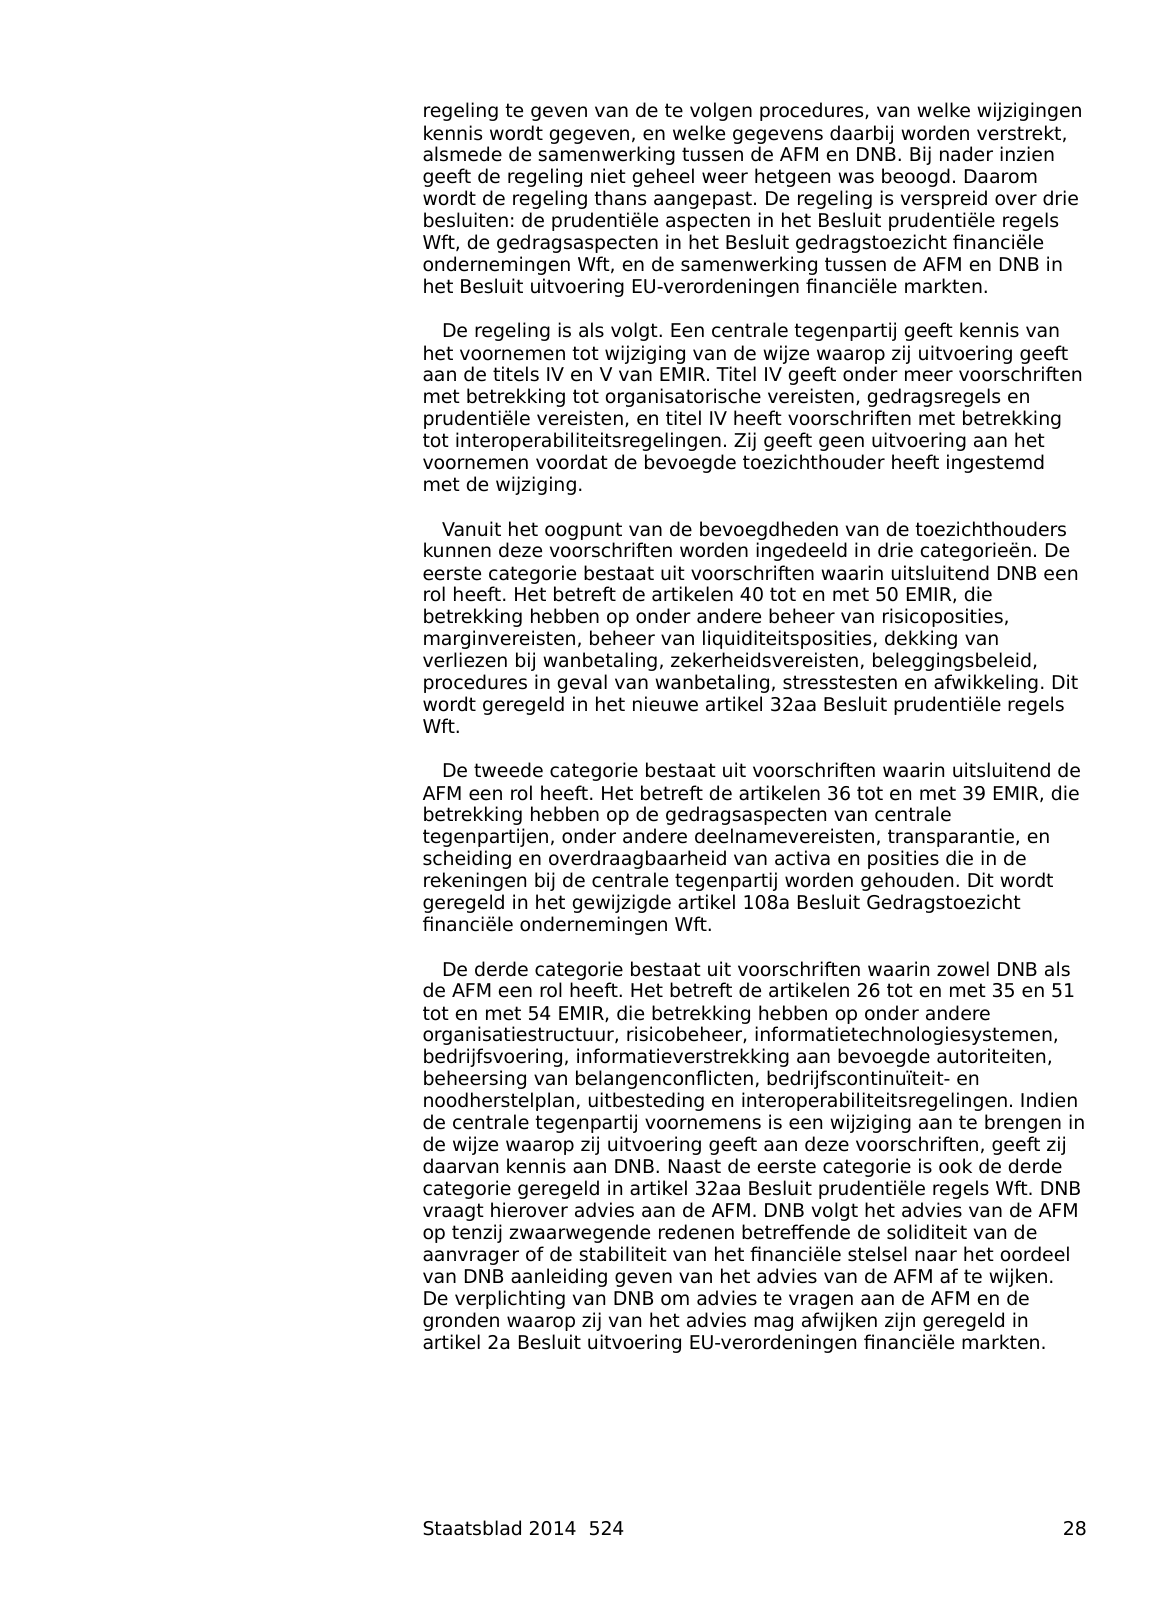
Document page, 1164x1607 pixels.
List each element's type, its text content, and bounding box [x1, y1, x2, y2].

text regeling te geven van de te volgen procedures, van welke wijzigingen kennis wordt gegeven, en welke gegevens daarbij worden verstrekt, alsmede de samenwerking tussen de AFM en DNB. Bij nader inzien geeft de regeling niet geheel weer hetgeen was beoogd. Daarom wordt de regeling thans aangepast. De regeling is verspreid over drie besluiten: de prudentiële aspecten in het Besluit prudentiële regels Wft, de gedragsaspecten in het Besluit gedragstoezicht financiële ondernemingen Wft, en de samenwerking tussen de AFM en DNB in het Besluit uitvoering EU-verordeningen financiële markten. [422, 100, 1087, 298]
text Vanuit het oogpunt van de bevoegdheden van de toezichthouders kunnen deze voorschriften worden ingedeeld in drie categorieën. De eerste categorie bestaat uit voorschriften waarin uitsluitend DNB een rol heeft. Het betreft de artikelen 40 tot en met 50 EMIR, die betrekking hebben op onder andere beheer van risicoposities, marginvereisten, beheer van liquiditeitsposities, dekking van verliezen bij wanbetaling, zekerheidsvereisten, beleggingsbeleid, procedures in geval van wanbetaling, stresstesten en afwikkeling. Dit wordt geregeld in het nieuwe artikel 32aa Besluit prudentiële regels Wft. [422, 518, 1087, 738]
text De regeling is als volgt. Een centrale tegenpartij geeft kennis van het voornemen tot wijziging van de wijze waarop zij uitvoering geeft aan de titels IV en V van EMIR. Titel IV geeft onder meer voorschriften met betrekking tot organisatorische vereisten, gedragsregels en prudentiële vereisten, en titel IV heeft voorschriften met betrekking tot interoperabiliteitsregelingen. Zij geeft geen uitvoering aan het voornemen voordat de bevoegde toezichthouder heeft ingestemd met de wijziging. [422, 320, 1087, 496]
text De tweede categorie bestaat uit voorschriften waarin uitsluitend de AFM een rol heeft. Het betreft de artikelen 36 tot en met 39 EMIR, die betrekking hebben op de gedragsaspecten van centrale tegenpartijen, onder andere deelnamevereisten, transparantie, en scheiding en overdraagbaarheid van activa en posities die in de rekeningen bij de centrale tegenpartij worden gehouden. Dit wordt geregeld in het gewijzigde artikel 108a Besluit Gedragstoezicht financiële ondernemingen Wft. [422, 760, 1087, 936]
text De derde categorie bestaat uit voorschriften waarin zowel DNB als de AFM een rol heeft. Het betreft de artikelen 26 tot en met 35 en 51 tot en met 54 EMIR, die betrekking hebben op onder andere organisatiestructuur, risicobeheer, informatietechnologiesystemen, bedrijfsvoering, informatieverstrekking aan bevoegde autoriteiten, beheersing van belangenconflicten, bedrijfscontinuïteit- en noodherstelplan, uitbesteding en interoperabiliteitsregelingen. Indien de centrale tegenpartij voornemens is een wijziging aan te brengen in de wijze waarop zij uitvoering geeft aan deze voorschriften, geeft zij daarvan kennis aan DNB. Naast de eerste categorie is ook de derde categorie geregeld in artikel 32aa Besluit prudentiële regels Wft. DNB vraagt hierover advies aan de AFM. DNB volgt het advies van de AFM op tenzij zwaarwegende redenen betreffende de soliditeit van de aanvrager of de stabiliteit van het financiële stelsel naar het oordeel van DNB aanleiding geven van het advies van de AFM af te wijken. De verplichting van DNB om advies te vragen aan de AFM en de gronden waarop zij van het advies mag afwijken zijn geregeld in artikel 2a Besluit uitvoering EU-verordeningen financiële markten. [422, 958, 1087, 1354]
